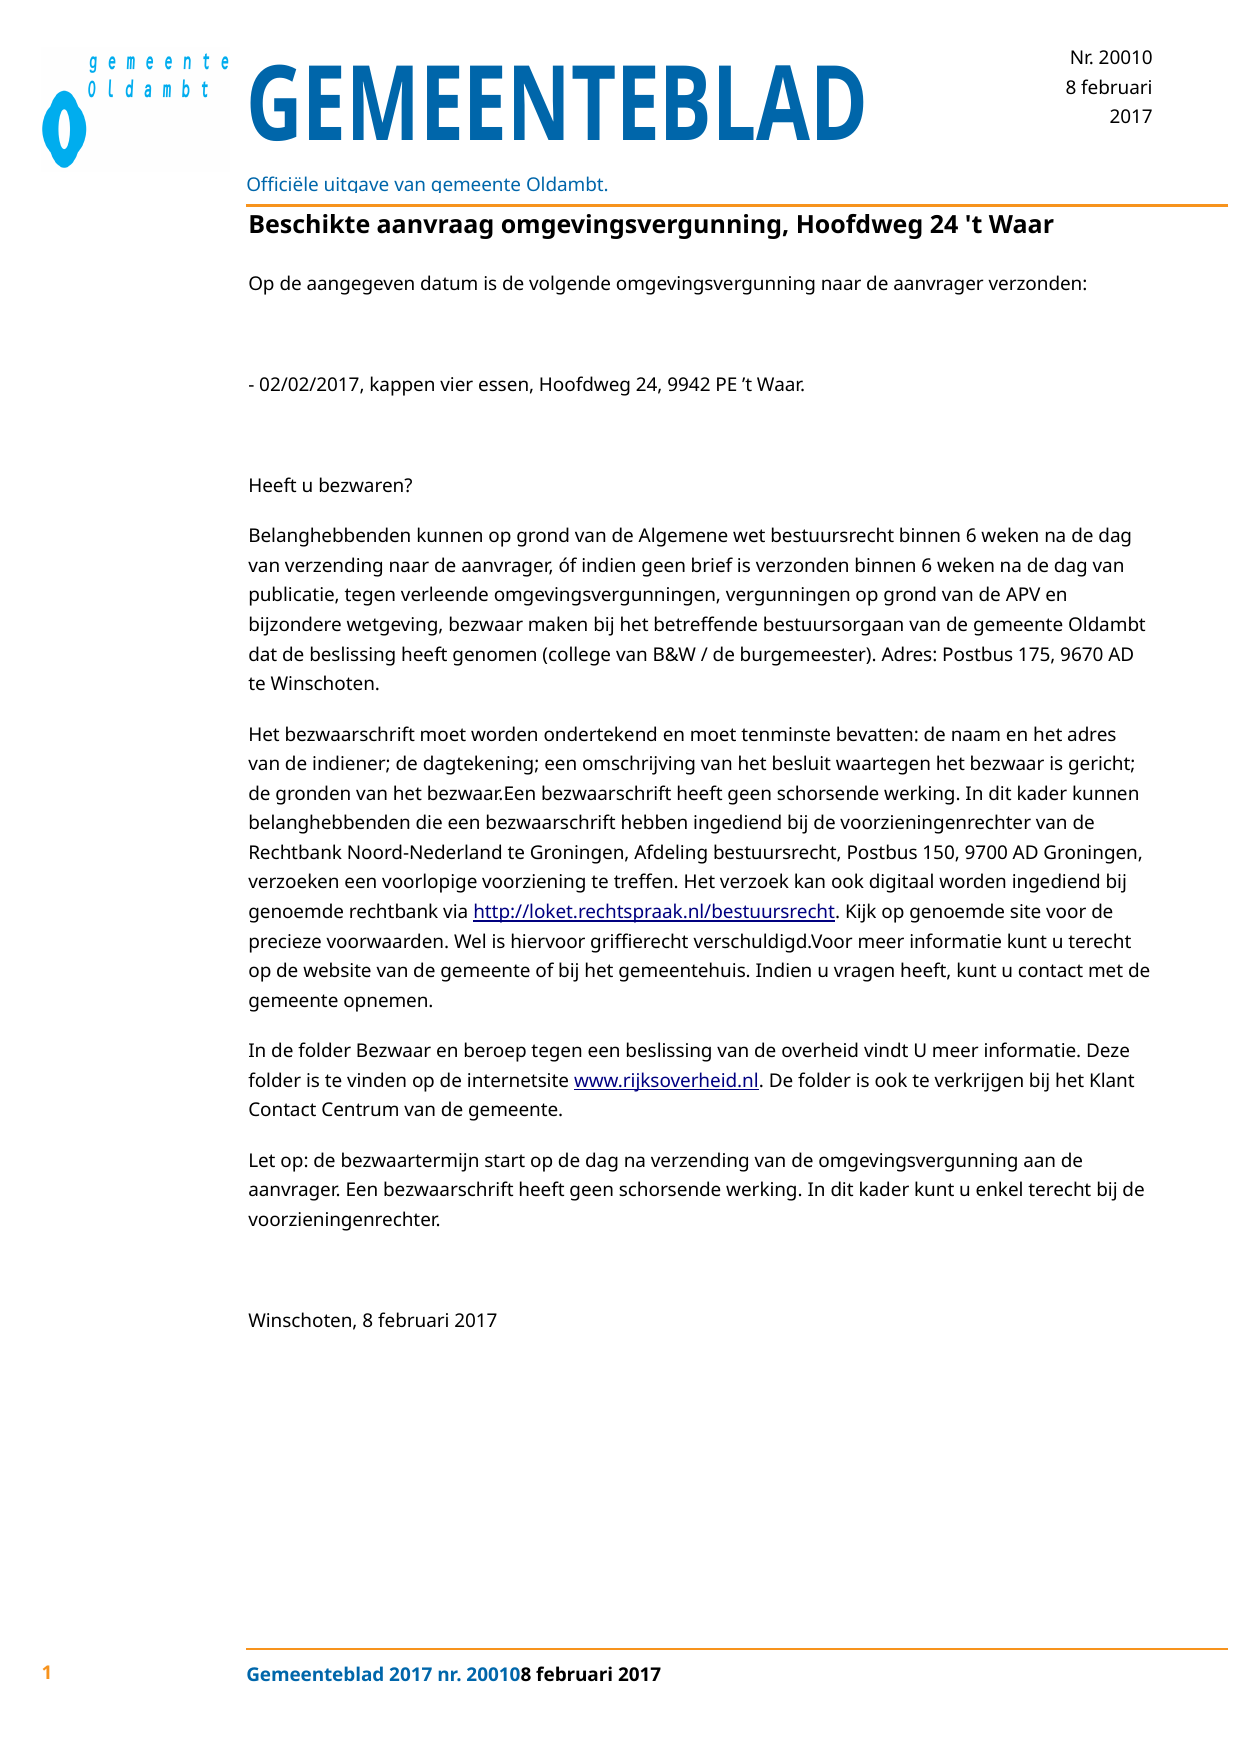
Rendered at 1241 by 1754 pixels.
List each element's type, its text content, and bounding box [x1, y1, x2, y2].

text Heeft u bezwaren? [248, 472, 1152, 498]
text Beschikte aanvraag omgevingsvergunning, Hoofdweg 24 't Waar [248, 207, 1152, 241]
text Let op: de bezwaartermijn start op de dag na verzending van de omgevingsvergunning aan de aanvrager. Een bezwaarschrift heeft geen schorsende werking. In dit kader kunt u enkel terecht bij de voorzieningenrechter. [248, 1147, 1152, 1232]
text Winschoten, 8 februari 2017 [248, 1307, 1152, 1333]
text Het bezwaarschrift moet worden ondertekend en moet tenminste bevatten: de naam en het adres van de indiener; de dagtekening; een omschrijving van het besluit waartegen het bezwaar is gericht; de gronden van het bezwaar.Een bezwaarschrift heeft geen schorsende werking. In dit kader kunnen belanghebbenden die een bezwaarschrift hebben ingediend bij de voorzieningenrechter van de Rechtbank Noord-Nederland te Groningen, Afdeling bestuursrecht, Postbus 150, 9700 AD Groningen, verzoeken een voorlopige voorziening te treffen. Het verzoek kan ook digitaal worden ingediend bij genoemde rechtbank via http://loket.rechtspraak.nl/bestuursrecht. Kijk op genoemde site voor de precieze voorwaarden. Wel is hiervoor griffierecht verschuldigd.Voor meer informatie kunt u terecht op de website van de gemeente of bij het gemeentehuis. Indien u vragen heeft, kunt u contact met de gemeente opnemen. [248, 721, 1152, 1013]
text Belanghebbenden kunnen op grond van de Algemene wet bestuursrecht binnen 6 weken na de dag van verzending naar de aanvrager, óf indien geen brief is verzonden binnen 6 weken na de dag van publicatie, tegen verleende omgevingsvergunningen, vergunningen op grond van de APV en bijzondere wetgeving, bezwaar maken bij het betreffende bestuursorgaan van de gemeente Oldambt dat de beslissing heeft genomen (college van B&W / de burgemeester). Adres: Postbus 175, 9670 AD te Winschoten. [248, 522, 1152, 696]
text - 02/02/2017, kappen vier essen, Hoofdweg 24, 9942 PE ’t Waar. [248, 371, 1152, 397]
text In de folder Bezwaar en beroep tegen een beslissing van de overheid vindt U meer informatie. Deze folder is te vinden op de internetsite www.rijksoverheid.nl. De folder is ook te verkrijgen bij het Klant Contact Centrum van de gemeente. [248, 1037, 1152, 1122]
picture [41, 47, 231, 172]
text Op de aangegeven datum is de volgende omgevingsvergunning naar de aanvrager verzonden: [248, 270, 1152, 296]
